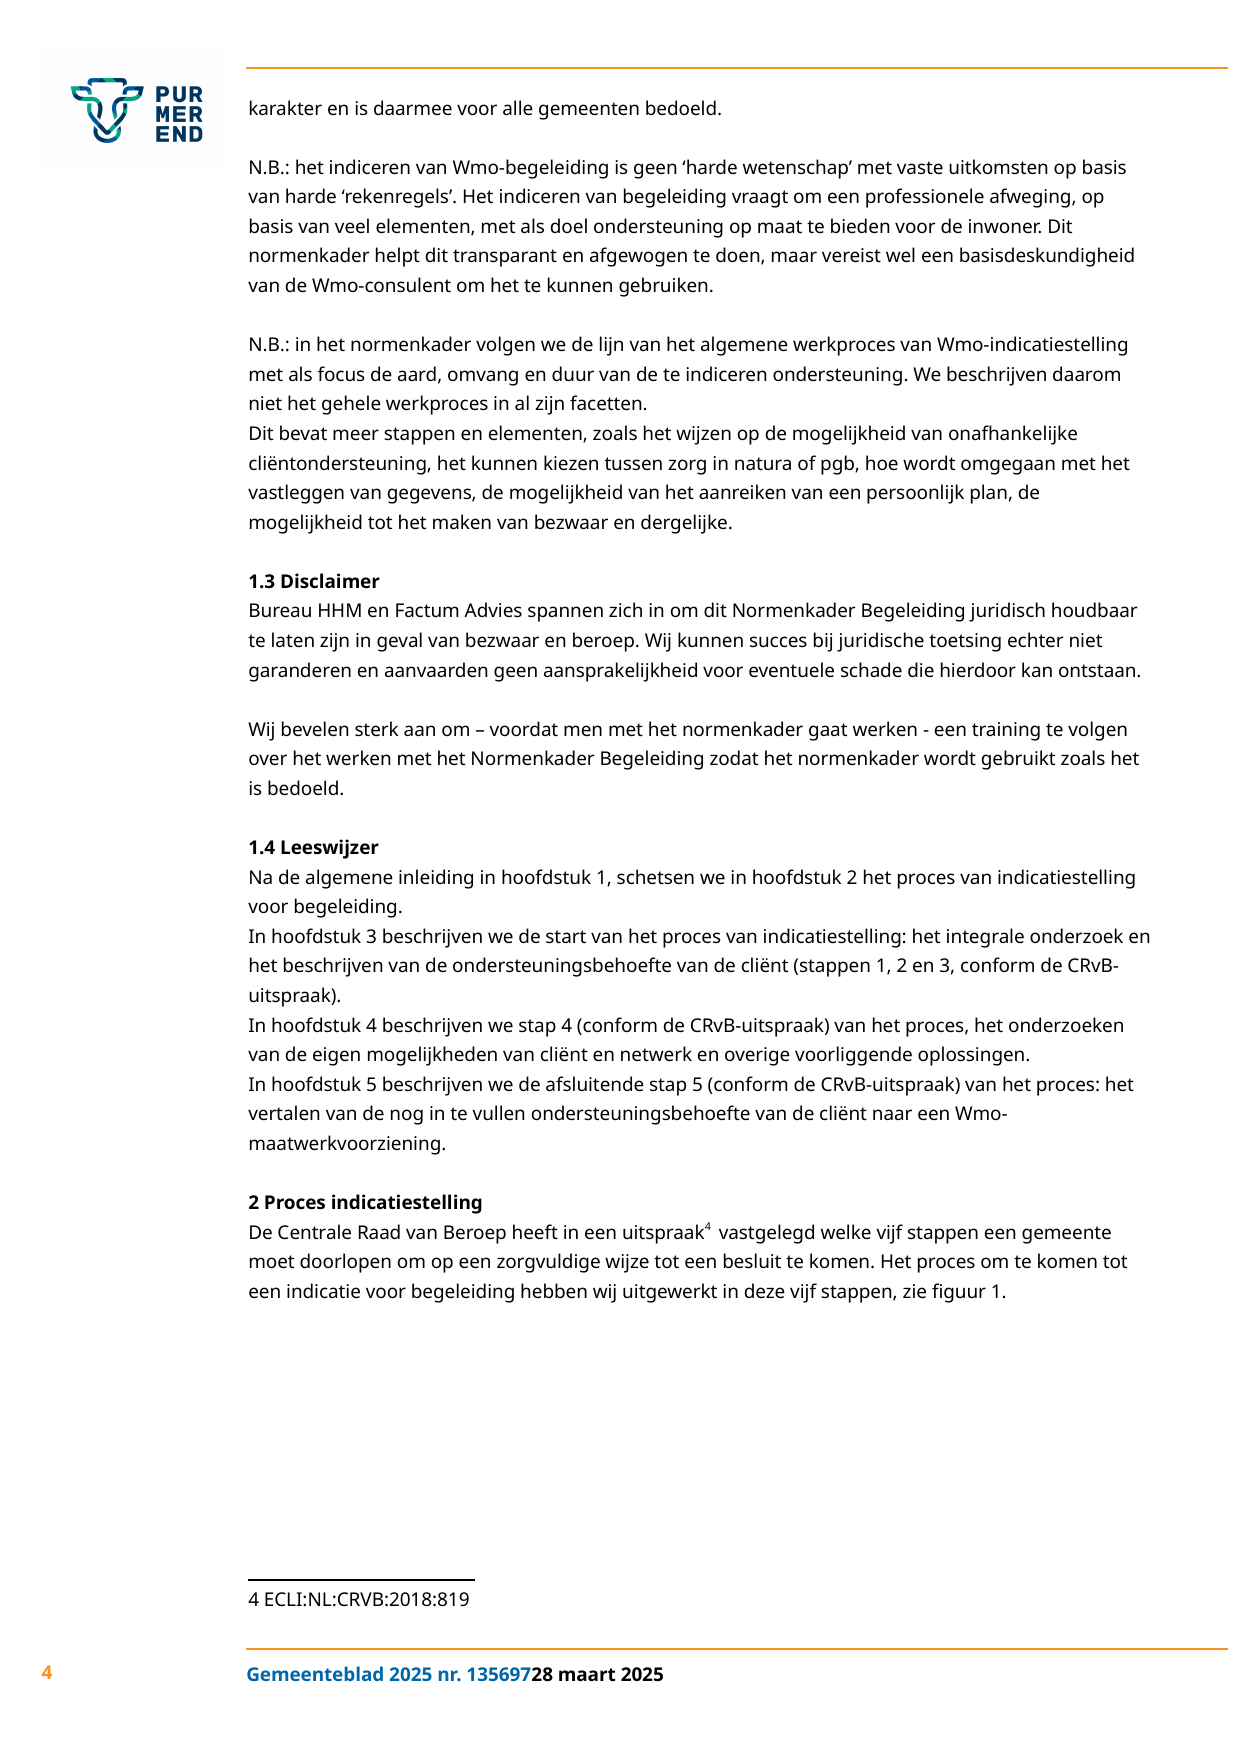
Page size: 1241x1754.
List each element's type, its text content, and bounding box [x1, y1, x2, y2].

text 1.3 Disclaimer [248, 568, 1152, 594]
text Dit bevat meer stappen en elementen, zoals het wijzen op de mogelijkheid van onafhankelijke cliëntondersteuning, het kunnen kiezen tussen zorg in natura of pgb, hoe wordt omgegaan met het vastleggen van gegevens, de mogelijkheid van het aanreiken van een persoonlijk plan, de mogelijkheid tot het maken van bezwaar en dergelijke. [248, 420, 1152, 535]
text Na de algemene inleiding in hoofdstuk 1, schetsen we in hoofdstuk 2 het proces van indicatiestelling voor begeleiding. [248, 864, 1152, 919]
text In hoofdstuk 3 beschrijven we de start van het proces van indicatiestelling: het integrale onderzoek en het beschrijven van de ondersteuningsbehoefte van de cliënt (stappen 1, 2 en 3, conform de CRvB-uitspraak). [248, 923, 1152, 1008]
text De Centrale Raad van Beroep heeft in een uitspraak vastgelegd welke vijf stappen een gemeente moet doorlopen om op een zorgvuldige wijze tot een besluit te komen. Het proces om te komen tot een indicatie voor begeleiding hebben wij uitgewerkt in deze vijf stappen, zie figuur 1. [248, 1219, 1152, 1304]
text ECLI:NL:CRVB:2018:819 [248, 1586, 1152, 1612]
text karakter en is daarmee voor alle gemeenten bedoeld. [248, 95, 1152, 121]
picture [41, 47, 231, 172]
text In hoofdstuk 5 beschrijven we de afsluitende stap 5 (conform de CRvB-uitspraak) van het proces: het vertalen van de nog in te vullen ondersteuningsbehoefte van de cliënt naar een Wmo-maatwerkvoorziening. [248, 1071, 1152, 1156]
text 1.4 Leeswijzer [248, 834, 1152, 860]
text Bureau HHM en Factum Advies spannen zich in om dit Normenkader Begeleiding juridisch houdbaar te laten zijn in geval van bezwaar en beroep. Wij kunnen succes bij juridische toetsing echter niet garanderen en aanvaarden geen aansprakelijkheid voor eventuele schade die hierdoor kan ontstaan. [248, 598, 1152, 683]
text 2 Proces indicatiestelling [248, 1189, 1152, 1215]
text N.B.: in het normenkader volgen we de lijn van het algemene werkproces van Wmo-indicatiestelling met als focus de aard, omvang en duur van de te indiceren ondersteuning. We beschrijven daarom niet het gehele werkproces in al zijn facetten. [248, 331, 1152, 416]
text N.B.: het indiceren van Wmo-begeleiding is geen ‘harde wetenschap’ met vaste uitkomsten op basis van harde ‘rekenregels’. Het indiceren van begeleiding vraagt om een professionele afweging, op basis van veel elementen, met als doel ondersteuning op maat te bieden voor de inwoner. Dit normenkader helpt dit transparant en afgewogen te doen, maar vereist wel een basisdeskundigheid van de Wmo-consulent om het te kunnen gebruiken. [248, 154, 1152, 298]
text In hoofdstuk 4 beschrijven we stap 4 (conform de CRvB-uitspraak) van het proces, het onderzoeken van de eigen mogelijkheden van cliënt en netwerk en overige voorliggende oplossingen. [248, 1012, 1152, 1067]
text Wij bevelen sterk aan om – voordat men met het normenkader gaat werken - een training te volgen over het werken met het Normenkader Begeleiding zodat het normenkader wordt gebruikt zoals het is bedoeld. [248, 716, 1152, 801]
